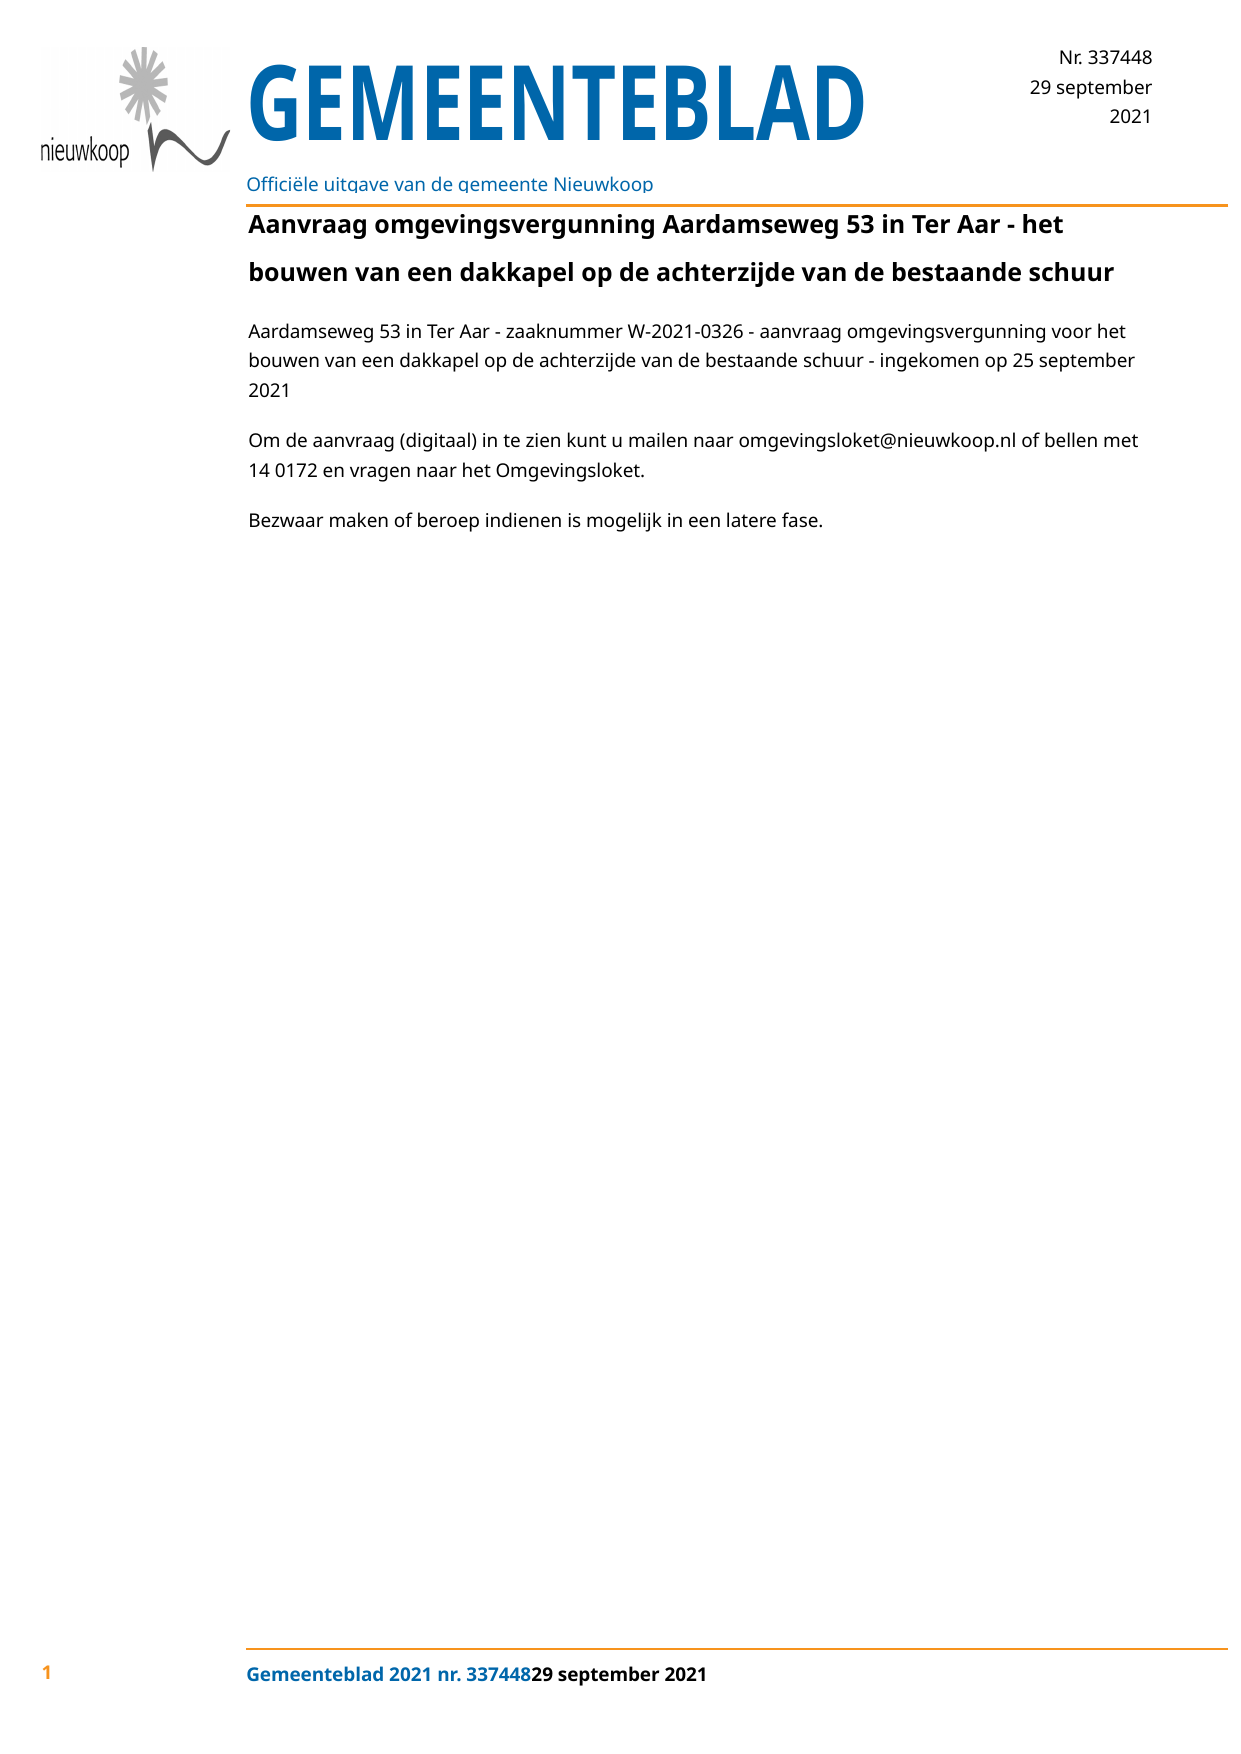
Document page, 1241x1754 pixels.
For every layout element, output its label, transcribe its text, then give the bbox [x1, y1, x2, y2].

picture [41, 47, 231, 172]
text Om de aanvraag (digitaal) in te zien kunt u mailen naar omgevingsloket@nieuwkoop.nl of bellen met 14 0172 en vragen naar het Omgevingsloket. [248, 427, 1152, 483]
text Aanvraag omgevingsvergunning Aardamseweg 53 in Ter Aar - het bouwen van een dakkapel op de achterzijde van de bestaande schuur [248, 207, 1152, 288]
text Aardamseweg 53 in Ter Aar - zaaknummer W-2021-0326 - aanvraag omgevingsvergunning voor het bouwen van een dakkapel op de achterzijde van de bestaande schuur - ingekomen op 25 september 2021 [248, 318, 1152, 403]
text Bezwaar maken of beroep indienen is mogelijk in een latere fase. [248, 507, 1152, 533]
